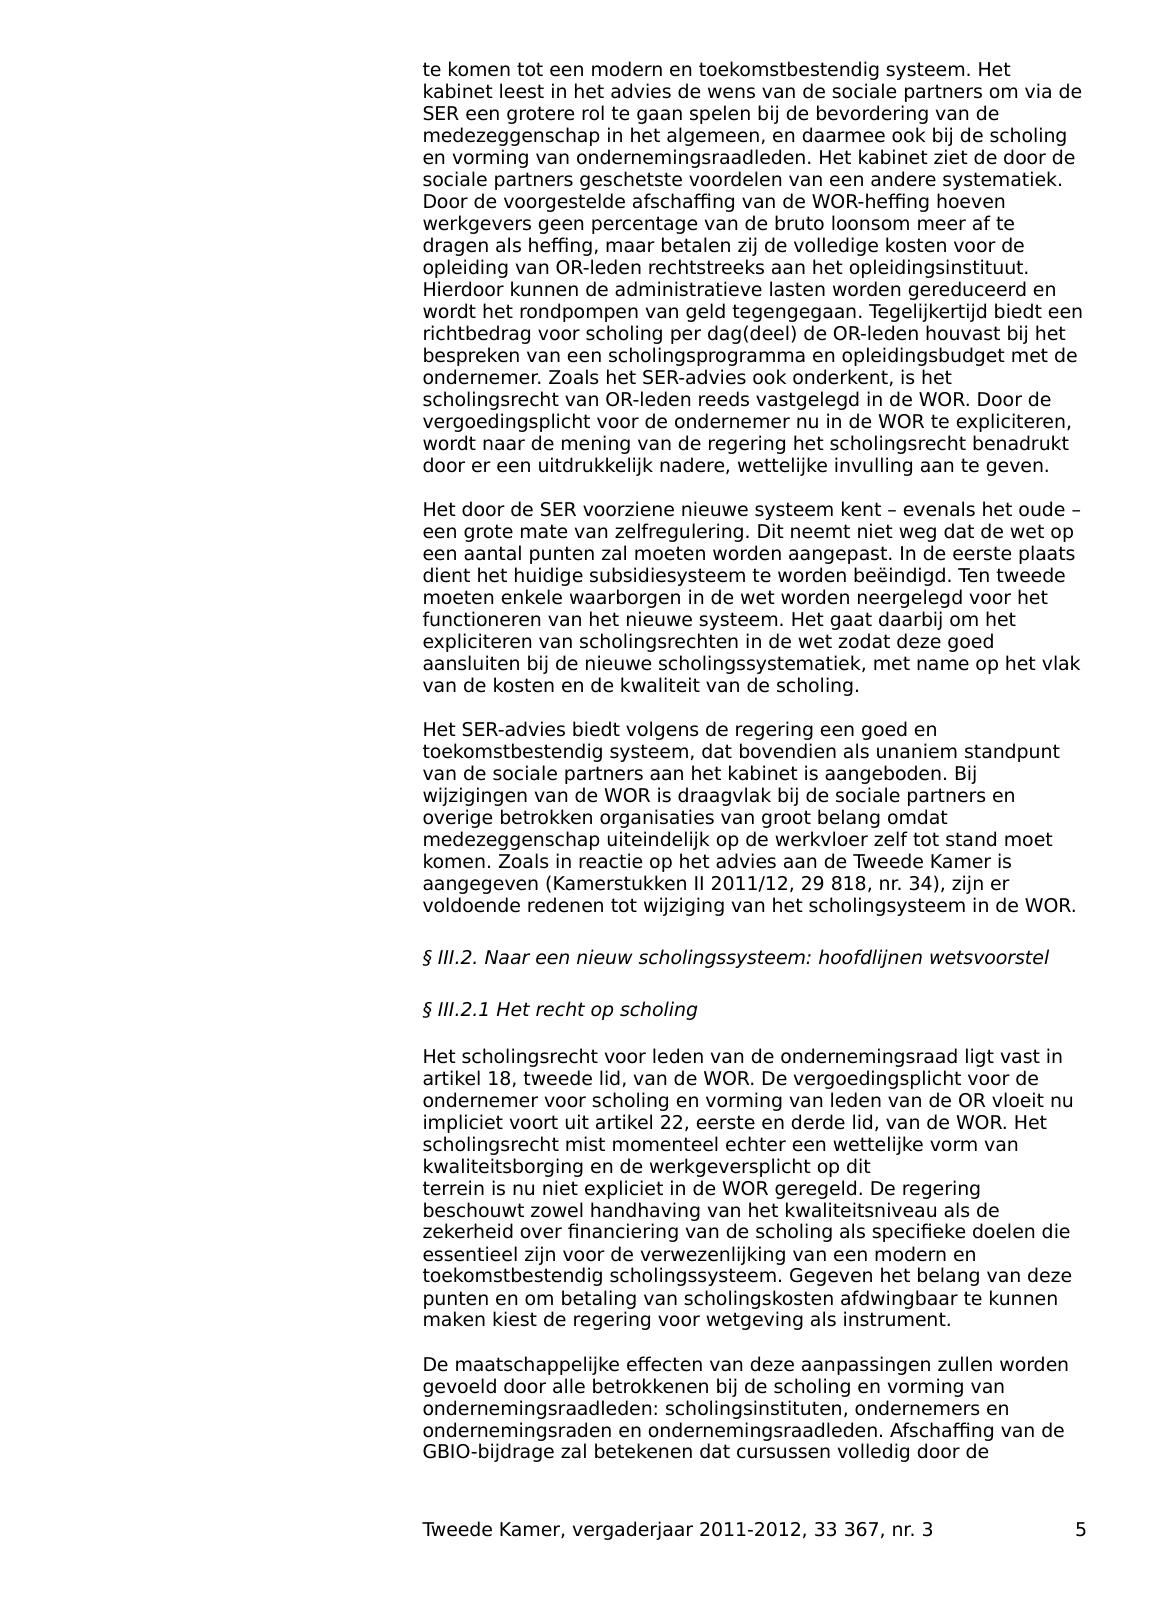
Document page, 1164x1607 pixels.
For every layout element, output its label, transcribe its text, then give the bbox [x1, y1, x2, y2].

text terrein is nu niet expliciet in de WOR geregeld. De regering beschouwt zowel handhaving van het kwaliteitsniveau als de zekerheid over financiering van de scholing als specifieke doelen die essentieel zijn voor de verwezenlijking van een modern en toekomstbestendig scholingssysteem. Gegeven het belang van deze punten en om betaling van scholingskosten afdwingbaar te kunnen maken kiest de regering voor wetgeving als instrument. [422, 1177, 1087, 1331]
text De maatschappelijke effecten van deze aanpassingen zullen worden gevoeld door alle betrokkenen bij de scholing en vorming van ondernemingsraadleden: scholingsinstituten, ondernemers en ondernemingsraden en ondernemingsraadleden. Afschaffing van de GBIO-bijdrage zal betekenen dat cursussen volledig door de [422, 1353, 1087, 1463]
subtitle § III.2. Naar een nieuw scholingssysteem: hoofdlijnen wetsvoorstel [422, 947, 1087, 969]
subtitle § III.2.1 Het recht op scholing [422, 999, 1087, 1021]
text Het door de SER voorziene nieuwe systeem kent – evenals het oude – een grote mate van zelfregulering. Dit neemt niet weg dat de wet op een aantal punten zal moeten worden aangepast. In de eerste plaats dient het huidige subsidiesysteem te worden beëindigd. Ten tweede moeten enkele waarborgen in de wet worden neergelegd voor het functioneren van het nieuwe systeem. Het gaat daarbij om het expliciteren van scholingsrechten in de wet zodat deze goed aansluiten bij de nieuwe scholingssystematiek, met name op het vlak van de kosten en de kwaliteit van de scholing. [422, 499, 1087, 697]
text te komen tot een modern en toekomstbestendig systeem. Het kabinet leest in het advies de wens van de sociale partners om via de SER een grotere rol te gaan spelen bij de bevordering van de medezeggenschap in het algemeen, en daarmee ook bij de scholing en vorming van ondernemingsraadleden. Het kabinet ziet de door de sociale partners geschetste voordelen van een andere systematiek. Door de voorgestelde afschaffing van de WOR-heffing hoeven werkgevers geen percentage van de bruto loonsom meer af te dragen als heffing, maar betalen zij de volledige kosten voor de opleiding van OR-leden rechtstreeks aan het opleidingsinstituut. Hierdoor kunnen de administratieve lasten worden gereduceerd en wordt het rondpompen van geld tegengegaan. Tegelijkertijd biedt een richtbedrag voor scholing per dag(deel) de OR-leden houvast bij het bespreken van een scholingsprogramma en opleidingsbudget met de ondernemer. Zoals het SER-advies ook onderkent, is het scholingsrecht van OR-leden reeds vastgelegd in de WOR. Door de vergoedingsplicht voor de ondernemer nu in de WOR te expliciteren, wordt naar de mening van de regering het scholingsrecht benadrukt door er een uitdrukkelijk nadere, wettelijke invulling aan te geven. [422, 59, 1087, 477]
text Het SER-advies biedt volgens de regering een goed en toekomstbestendig systeem, dat bovendien als unaniem standpunt van de sociale partners aan het kabinet is aangeboden. Bij wijzigingen van de WOR is draagvlak bij de sociale partners en overige betrokken organisaties van groot belang omdat medezeggenschap uiteindelijk op de werkvloer zelf tot stand moet komen. Zoals in reactie op het advies aan de Tweede Kamer is aangegeven (Kamerstukken II 2011/12, 29 818, nr. 34), zijn er voldoende redenen tot wijziging van het scholingsysteem in de WOR. [422, 719, 1087, 917]
text Het scholingsrecht voor leden van de ondernemingsraad ligt vast in artikel 18, tweede lid, van de WOR. De vergoedingsplicht voor de ondernemer voor scholing en vorming van leden van de OR vloeit nu impliciet voort uit artikel 22, eerste en derde lid, van de WOR. Het scholingsrecht mist momenteel echter een wettelijke vorm van kwaliteitsborging en de werkgeversplicht op dit [422, 1046, 1087, 1177]
